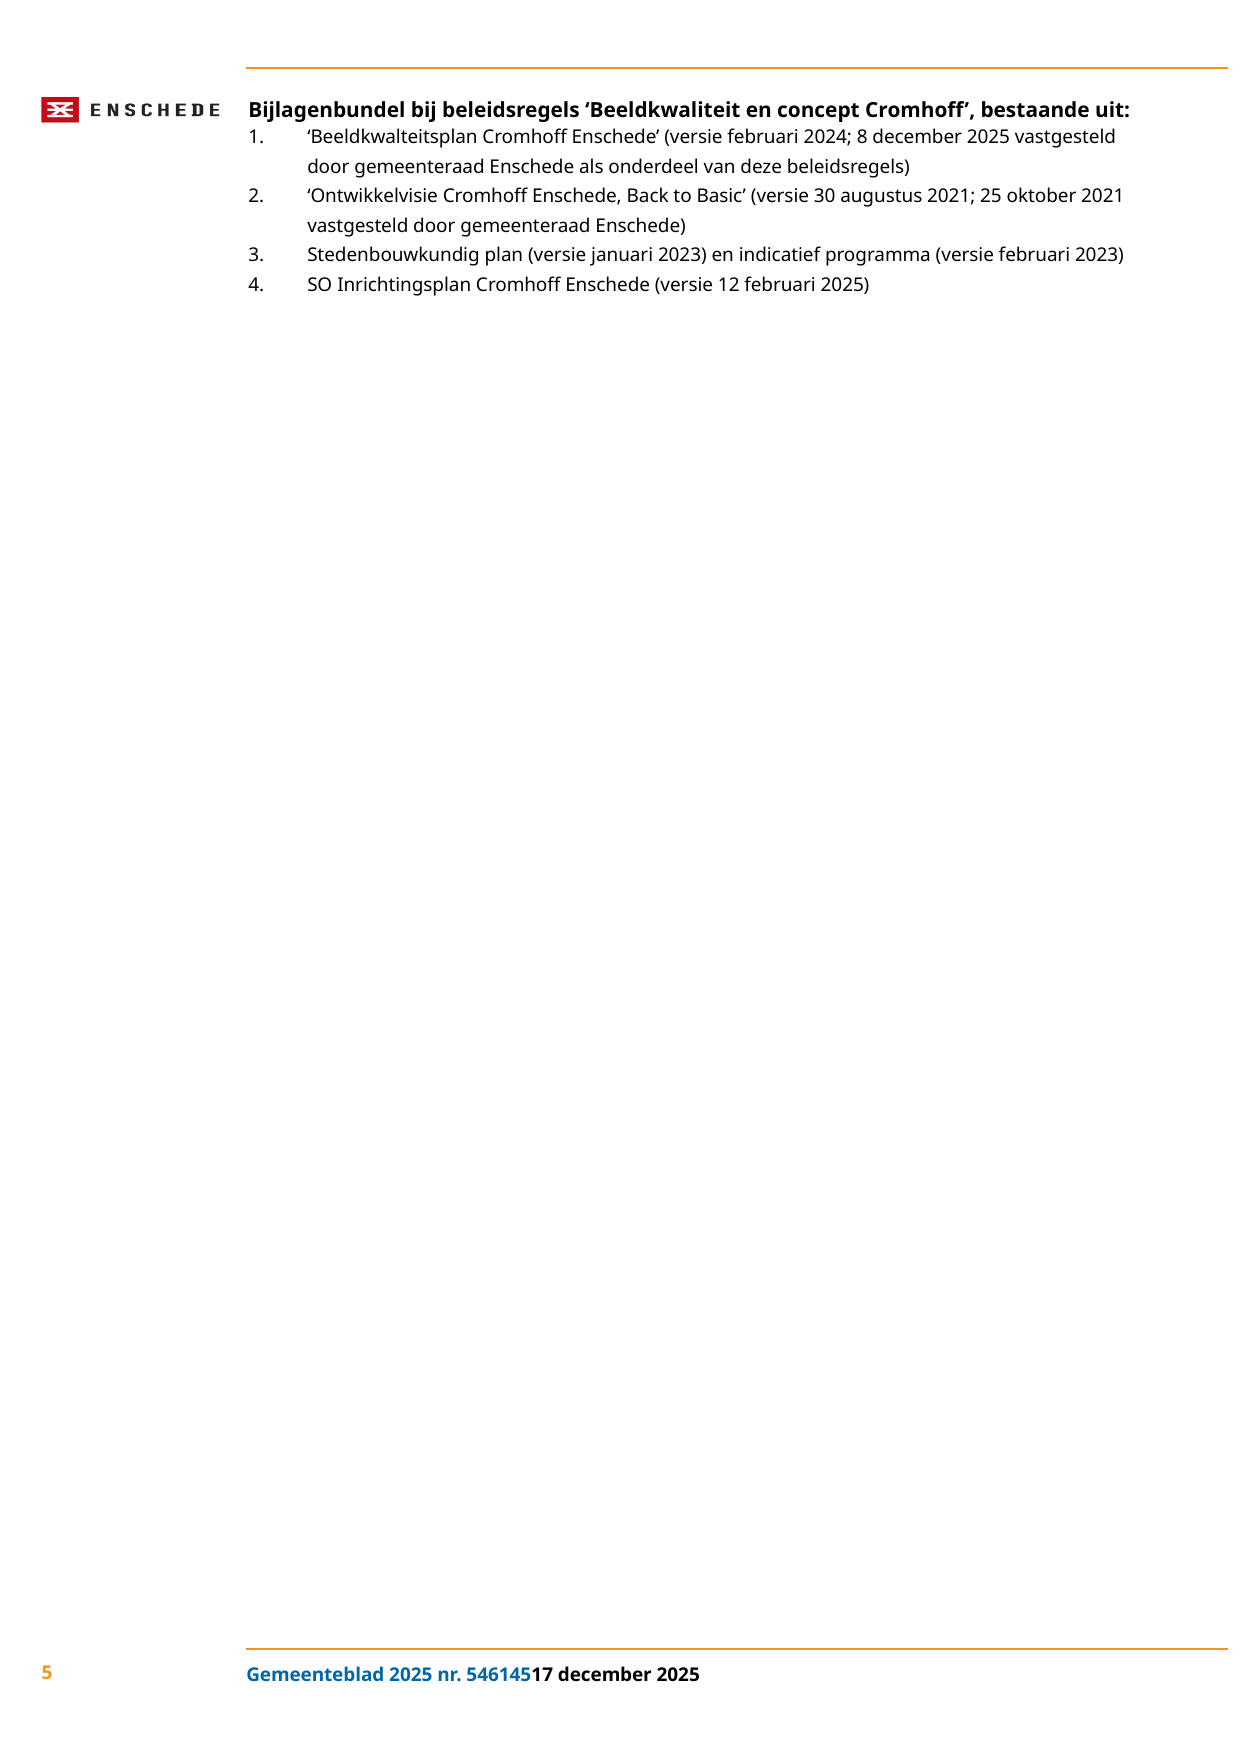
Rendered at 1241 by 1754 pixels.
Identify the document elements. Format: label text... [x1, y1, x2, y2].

list ‘Beeldkwalteitsplan Cromhoff Enschede’ (versie februari 2024; 8 december 2025 vastgesteld door gemeenteraad Enschede als onderdeel van deze beleidsregels) [248, 123, 1152, 179]
picture [41, 47, 231, 172]
list SO Inrichtingsplan Cromhoff Enschede (versie 12 februari 2025) [248, 271, 1152, 297]
text Bijlagenbundel bij beleidsregels ‘Beeldkwaliteit en concept Cromhoff’, bestaande uit: [248, 95, 1152, 123]
list ‘Ontwikkelvisie Cromhoff Enschede, Back to Basic’ (versie 30 augustus 2021; 25 oktober 2021 vastgesteld door gemeenteraad Enschede) [248, 182, 1152, 238]
list Stedenbouwkundig plan (versie januari 2023) en indicatief programma (versie februari 2023) [248, 242, 1152, 267]
